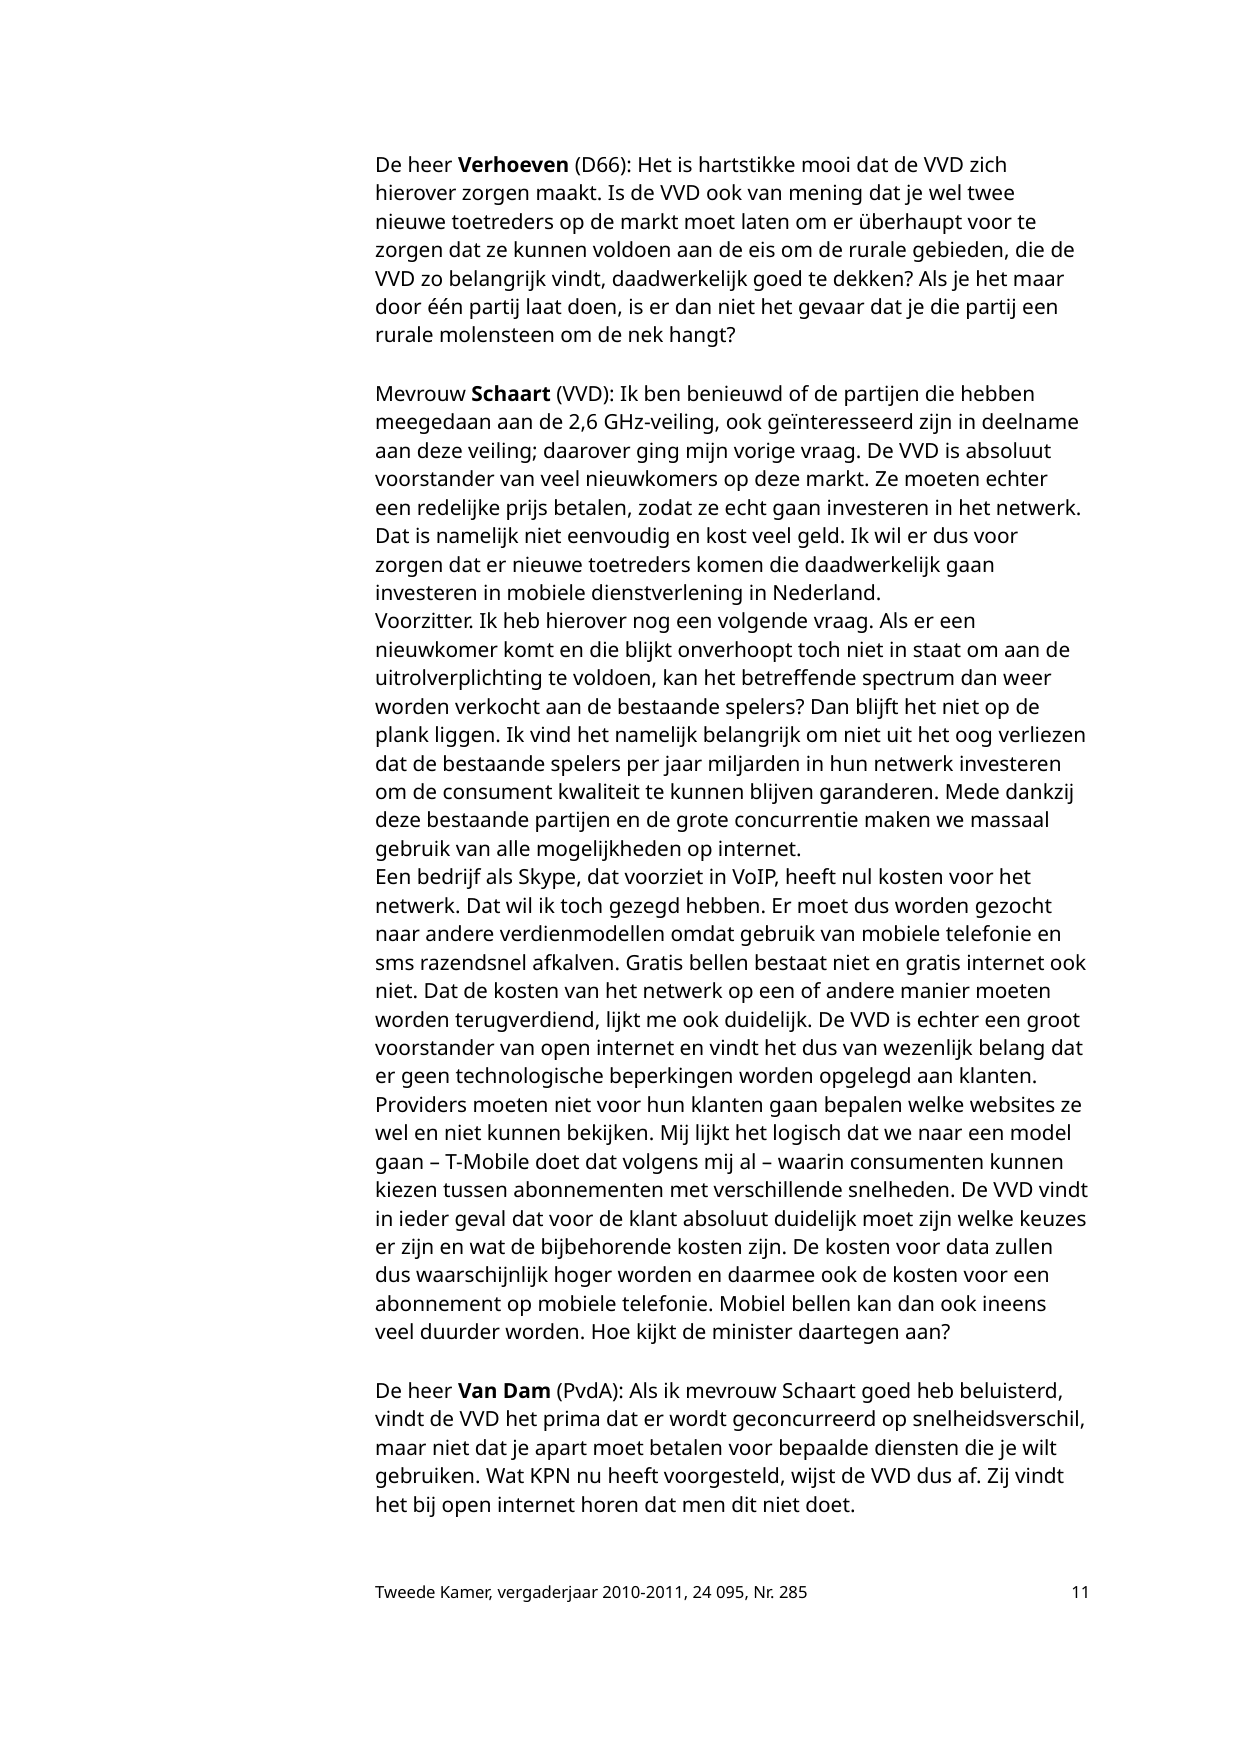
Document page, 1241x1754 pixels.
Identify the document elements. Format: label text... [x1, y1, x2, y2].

text De heer Van Dam (PvdA): Als ik mevrouw Schaart goed heb beluisterd, vindt de VVD het prima dat er wordt geconcurreerd op snelheidsverschil, maar niet dat je apart moet betalen voor bepaalde diensten die je wilt gebruiken. Wat KPN nu heeft voorgesteld, wijst de VVD dus af. Zij vindt het bij open internet horen dat men dit niet doet. [375, 1376, 1090, 1518]
text Mevrouw Schaart (VVD): Ik ben benieuwd of de partijen die hebben meegedaan aan de 2,6 GHz-veiling, ook geïnteresseerd zijn in deelname aan deze veiling; daarover ging mijn vorige vraag. De VVD is absoluut voorstander van veel nieuwkomers op deze markt. Ze moeten echter een redelijke prijs betalen, zodat ze echt gaan investeren in het netwerk. Dat is namelijk niet eenvoudig en kost veel geld. Ik wil er dus voor zorgen dat er nieuwe toetreders komen die daadwerkelijk gaan investeren in mobiele dienstverlening in Nederland. [375, 379, 1090, 607]
text Een bedrijf als Skype, dat voorziet in VoIP, heeft nul kosten voor het netwerk. Dat wil ik toch gezegd hebben. Er moet dus worden gezocht naar andere verdienmodellen omdat gebruik van mobiele telefonie en sms razendsnel afkalven. Gratis bellen bestaat niet en gratis internet ook niet. Dat de kosten van het netwerk op een of andere manier moeten worden terugverdiend, lijkt me ook duidelijk. De VVD is echter een groot voorstander van open internet en vindt het dus van wezenlijk belang dat er geen technologische beperkingen worden opgelegd aan klanten. Providers moeten niet voor hun klanten gaan bepalen welke websites ze wel en niet kunnen bekijken. Mij lijkt het logisch dat we naar een model gaan – T-Mobile doet dat volgens mij al – waarin consumenten kunnen kiezen tussen abonnementen met verschillende snelheden. De VVD vindt in ieder geval dat voor de klant absoluut duidelijk moet zijn welke keuzes er zijn en wat de bijbehorende kosten zijn. De kosten voor data zullen dus waarschijnlijk hoger worden en daarmee ook de kosten voor een abonnement op mobiele telefonie. Mobiel bellen kan dan ook ineens veel duurder worden. Hoe kijkt de minister daartegen aan? [375, 862, 1090, 1346]
text De heer Verhoeven (D66): Het is hartstikke mooi dat de VVD zich hierover zorgen maakt. Is de VVD ook van mening dat je wel twee nieuwe toetreders op de markt moet laten om er überhaupt voor te zorgen dat ze kunnen voldoen aan de eis om de rurale gebieden, die de VVD zo belangrijk vindt, daadwerkelijk goed te dekken? Als je het maar door één partij laat doen, is er dan niet het gevaar dat je die partij een rurale molensteen om de nek hangt? [375, 150, 1090, 349]
text Voorzitter. Ik heb hierover nog een volgende vraag. Als er een nieuwkomer komt en die blijkt onverhoopt toch niet in staat om aan de uitrolverplichting te voldoen, kan het betreffende spectrum dan weer worden verkocht aan de bestaande spelers? Dan blijft het niet op de plank liggen. Ik vind het namelijk belangrijk om niet uit het oog verliezen dat de bestaande spelers per jaar miljarden in hun netwerk investeren om de consument kwaliteit te kunnen blijven garanderen. Mede dankzij deze bestaande partijen en de grote concurrentie maken we massaal gebruik van alle mogelijkheden op internet. [375, 607, 1090, 862]
